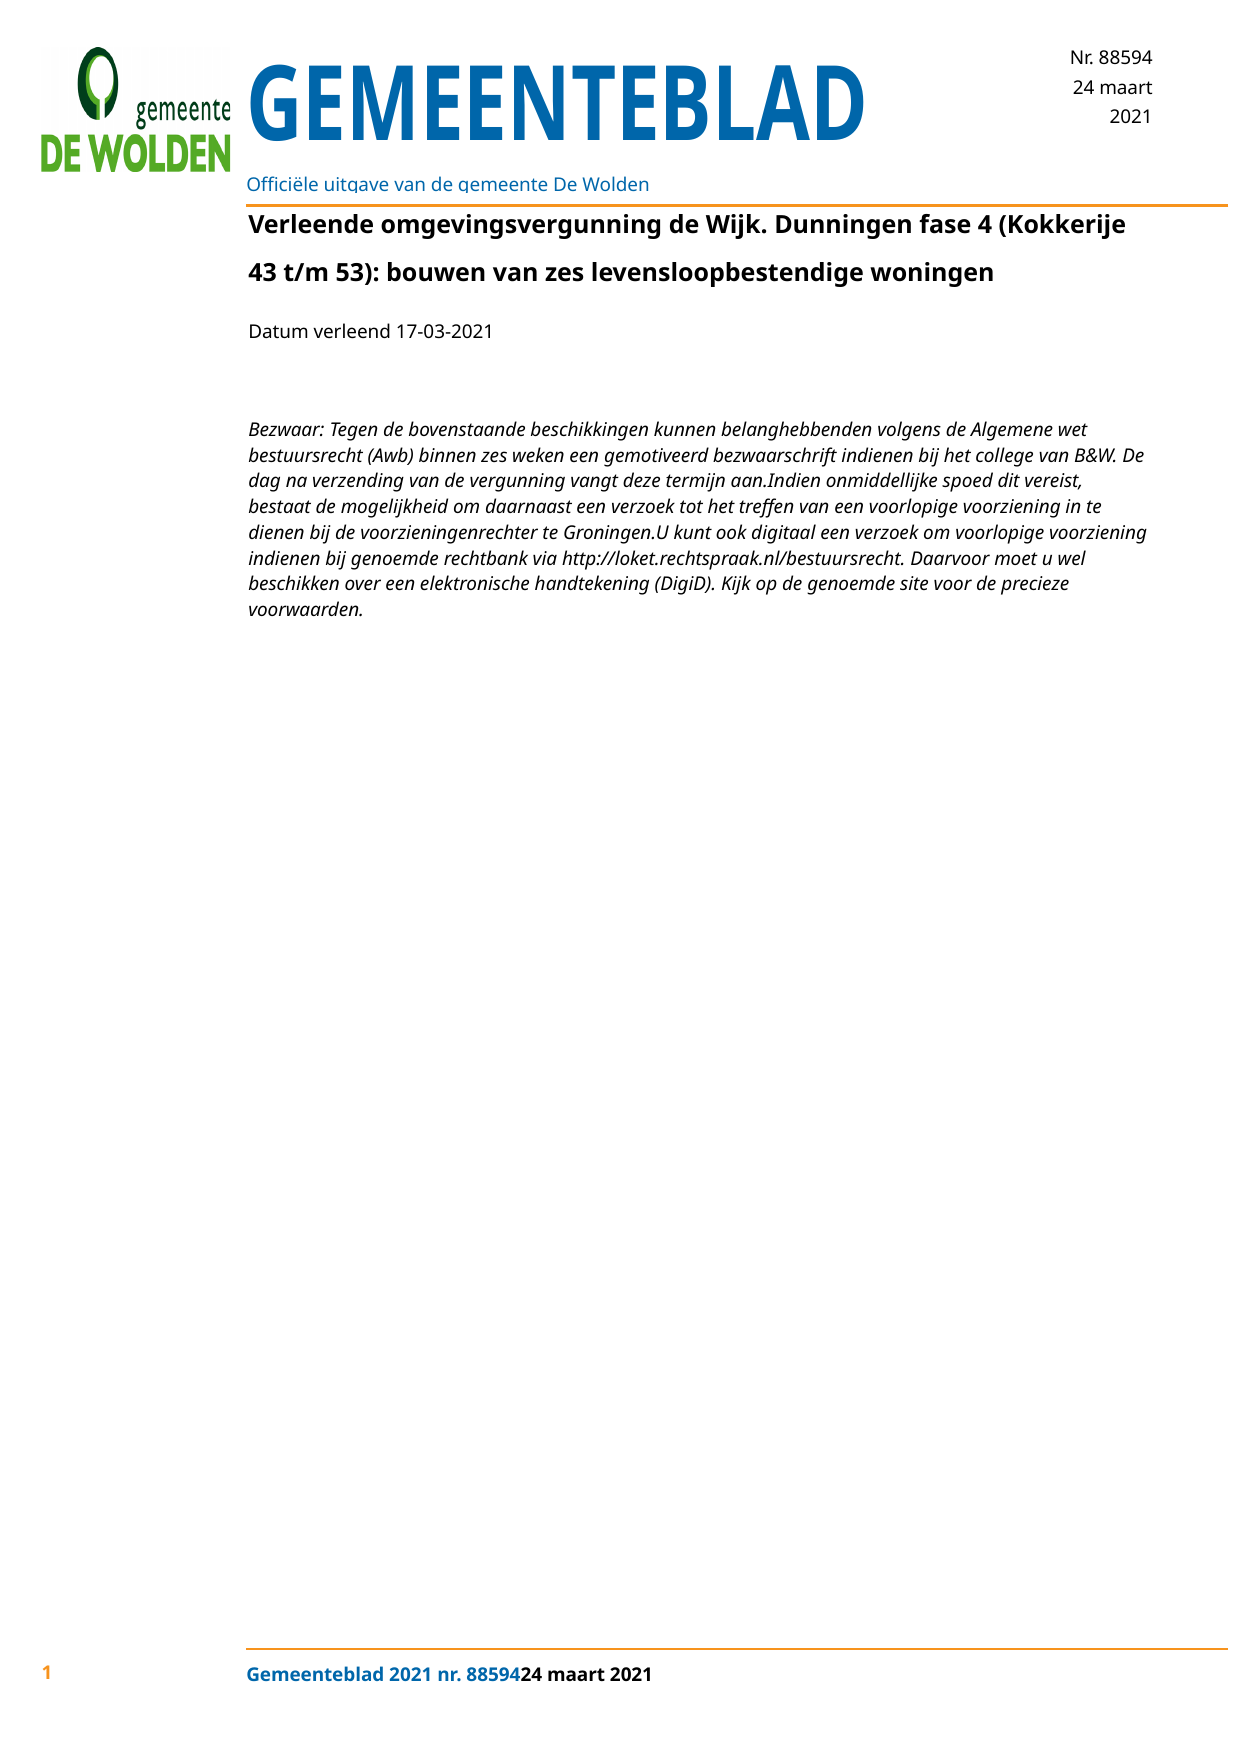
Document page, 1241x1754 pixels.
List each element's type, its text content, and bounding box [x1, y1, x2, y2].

text Datum verleend 17-03-2021 [248, 318, 1152, 344]
text Verleende omgevingsvergunning de Wijk. Dunningen fase 4 (Kokkerije 43 t/m 53): bouwen van zes levensloopbestendige woningen [248, 207, 1152, 288]
text Bezwaar: Tegen de bovenstaande beschikkingen kunnen belanghebbenden volgens de Algemene wet bestuursrecht (Awb) binnen zes weken een gemotiveerd bezwaarschrift indienen bij het college van B&W. De dag na verzending van de vergunning vangt deze termijn aan.Indien onmiddellijke spoed dit vereist, bestaat de mogelijkheid om daarnaast een verzoek tot het treffen van een voorlopige voorziening in te dienen bij de voorzieningenrechter te Groningen.U kunt ook digitaal een verzoek om voorlopige voorziening indienen bij genoemde rechtbank via http://loket.rechtspraak.nl/bestuursrecht. Daarvoor moet u wel beschikken over een elektronische handtekening (DigiD). Kijk op de genoemde site voor de precieze voorwaarden. [248, 416, 1152, 622]
picture [41, 47, 231, 172]
